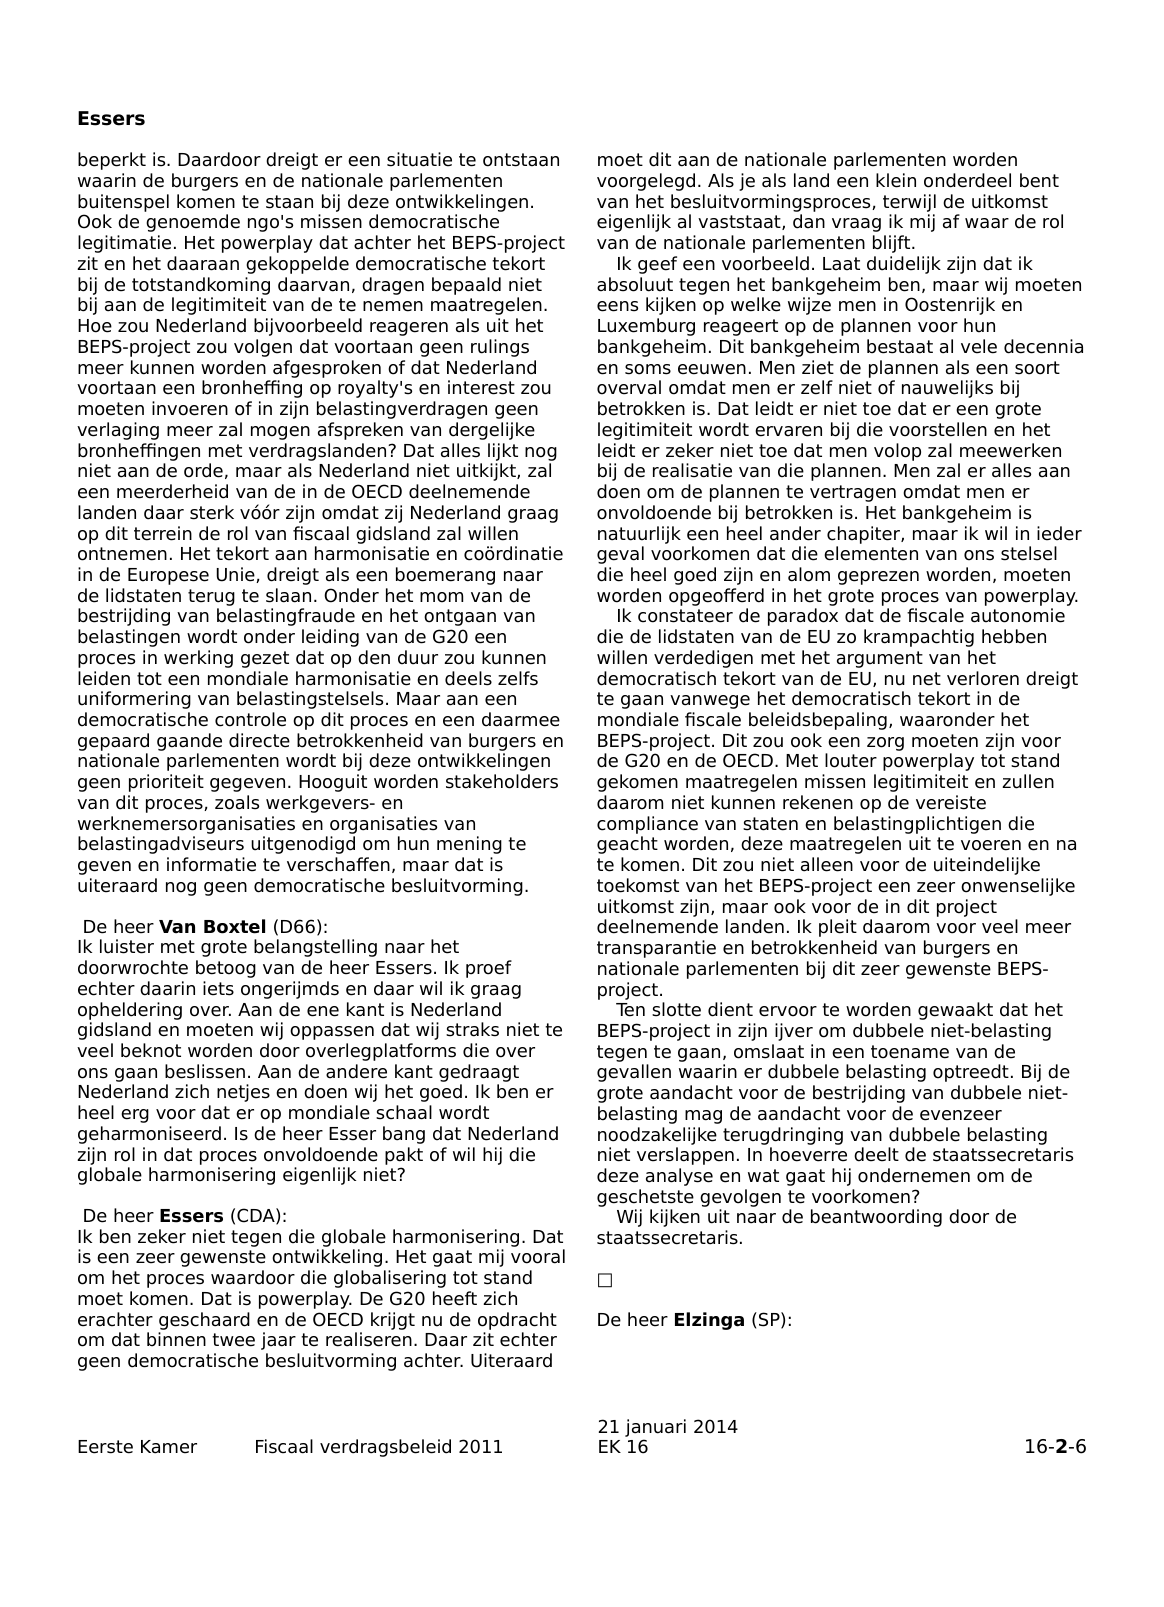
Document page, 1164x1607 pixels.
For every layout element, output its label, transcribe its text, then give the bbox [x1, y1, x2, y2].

text moet dit aan de nationale parlementen worden voorgelegd. Als je als land een klein onderdeel bent van het besluitvormingsproces, terwijl de uitkomst eigenlijk al vaststaat, dan vraag ik mij af waar de rol van de nationale parlementen blijft. [596, 150, 1087, 254]
text De heer Elzinga (SP): [596, 1309, 1087, 1330]
text Ten slotte dient ervoor te worden gewaakt dat het BEPS-project in zijn ijver om dubbele niet-belasting tegen te gaan, omslaat in een toename van de gevallen waarin er dubbele belasting optreedt. Bij de grote aandacht voor de bestrijding van dubbele niet-belasting mag de aandacht voor de evenzeer noodzakelijke terugdringing van dubbele belasting niet verslappen. In hoeverre deelt de staatssecretaris deze analyse en wat gaat hij ondernemen om de geschetste gevolgen te voorkomen? [596, 1000, 1087, 1207]
text De heer Essers (CDA): [77, 1206, 567, 1227]
text Wij kijken uit naar de beantwoording door de staatssecretaris. [596, 1207, 1087, 1249]
text □ [596, 1269, 1087, 1289]
text beperkt is. Daardoor dreigt er een situatie te ontstaan waarin de burgers en de nationale parlementen buitenspel komen te staan bij deze ontwikkelingen. Ook de genoemde ngo's missen democratische legitimatie. Het powerplay dat achter het BEPS-project zit en het daaraan gekoppelde democratische tekort bij de totstandkoming daarvan, dragen bepaald niet bij aan de legitimiteit van de te nemen maatregelen. Hoe zou Nederland bijvoorbeeld reageren als uit het BEPS-project zou volgen dat voortaan geen rulings meer kunnen worden afgesproken of dat Nederland voortaan een bronheffing op royalty's en interest zou moeten invoeren of in zijn belastingverdragen geen verlaging meer zal mogen afspreken van dergelijke bronheffingen met verdragslanden? Dat alles lijkt nog niet aan de orde, maar als Nederland niet uitkijkt, zal een meerderheid van de in de OECD deelnemende landen daar sterk vóór zijn omdat zij Nederland graag op dit terrein de rol van fiscaal gidsland zal willen ontnemen. Het tekort aan harmonisatie en coördinatie in de Europese Unie, dreigt als een boemerang naar de lidstaten terug te slaan. Onder het mom van de bestrijding van belastingfraude en het ontgaan van belastingen wordt onder leiding van de G20 een proces in werking gezet dat op den duur zou kunnen leiden tot een mondiale harmonisatie en deels zelfs uniformering van belastingstelsels. Maar aan een democratische controle op dit proces en een daarmee gepaard gaande directe betrokkenheid van burgers en nationale parlementen wordt bij deze ontwikkelingen geen prioriteit gegeven. Hooguit worden stakeholders van dit proces, zoals werkgevers- en werknemersorganisaties en organisaties van belastingadviseurs uitgenodigd om hun mening te geven en informatie te verschaffen, maar dat is uiteraard nog geen democratische besluitvorming. [77, 150, 567, 896]
text Ik geef een voorbeeld. Laat duidelijk zijn dat ik absoluut tegen het bankgeheim ben, maar wij moeten eens kijken op welke wijze men in Oostenrijk en Luxemburg reageert op de plannen voor hun bankgeheim. Dit bankgeheim bestaat al vele decennia en soms eeuwen. Men ziet de plannen als een soort overval omdat men er zelf niet of nauwelijks bij betrokken is. Dat leidt er niet toe dat er een grote legitimiteit wordt ervaren bij die voorstellen en het leidt er zeker niet toe dat men volop zal meewerken bij de realisatie van die plannen. Men zal er alles aan doen om de plannen te vertragen omdat men er onvoldoende bij betrokken is. Het bankgeheim is natuurlijk een heel ander chapiter, maar ik wil in ieder geval voorkomen dat die elementen van ons stelsel die heel goed zijn en alom geprezen worden, moeten worden opgeofferd in het grote proces van powerplay. [596, 254, 1087, 606]
text De heer Van Boxtel (D66): [77, 916, 567, 937]
text Ik luister met grote belangstelling naar het doorwrochte betoog van de heer Essers. Ik proef echter daarin iets ongerijmds en daar wil ik graag opheldering over. Aan de ene kant is Nederland gidsland en moeten wij oppassen dat wij straks niet te veel beknot worden door overlegplatforms die over ons gaan beslissen. Aan de andere kant gedraagt Nederland zich netjes en doen wij het goed. Ik ben er heel erg voor dat er op mondiale schaal wordt geharmoniseerd. Is de heer Esser bang dat Nederland zijn rol in dat proces onvoldoende pakt of wil hij die globale harmonisering eigenlijk niet? [77, 937, 567, 1186]
text Ik ben zeker niet tegen die globale harmonisering. Dat is een zeer gewenste ontwikkeling. Het gaat mij vooral om het proces waardoor die globalisering tot stand moet komen. Dat is powerplay. De G20 heeft zich erachter geschaard en de OECD krijgt nu de opdracht om dat binnen twee jaar te realiseren. Daar zit echter geen democratische besluitvorming achter. Uiteraard [77, 1227, 567, 1372]
text Ik constateer de paradox dat de fiscale autonomie die de lidstaten van de EU zo krampachtig hebben willen verdedigen met het argument van het democratisch tekort van de EU, nu net verloren dreigt te gaan vanwege het democratisch tekort in de mondiale fiscale beleidsbepaling, waaronder het BEPS-project. Dit zou ook een zorg moeten zijn voor de G20 en de OECD. Met louter powerplay tot stand gekomen maatregelen missen legitimiteit en zullen daarom niet kunnen rekenen op de vereiste compliance van staten en belastingplichtigen die geacht worden, deze maatregelen uit te voeren en na te komen. Dit zou niet alleen voor de uiteindelijke toekomst van het BEPS-project een zeer onwenselijke uitkomst zijn, maar ook voor de in dit project deelnemende landen. Ik pleit daarom voor veel meer transparantie en betrokkenheid van burgers en nationale parlementen bij dit zeer gewenste BEPS-project. [596, 606, 1087, 1000]
